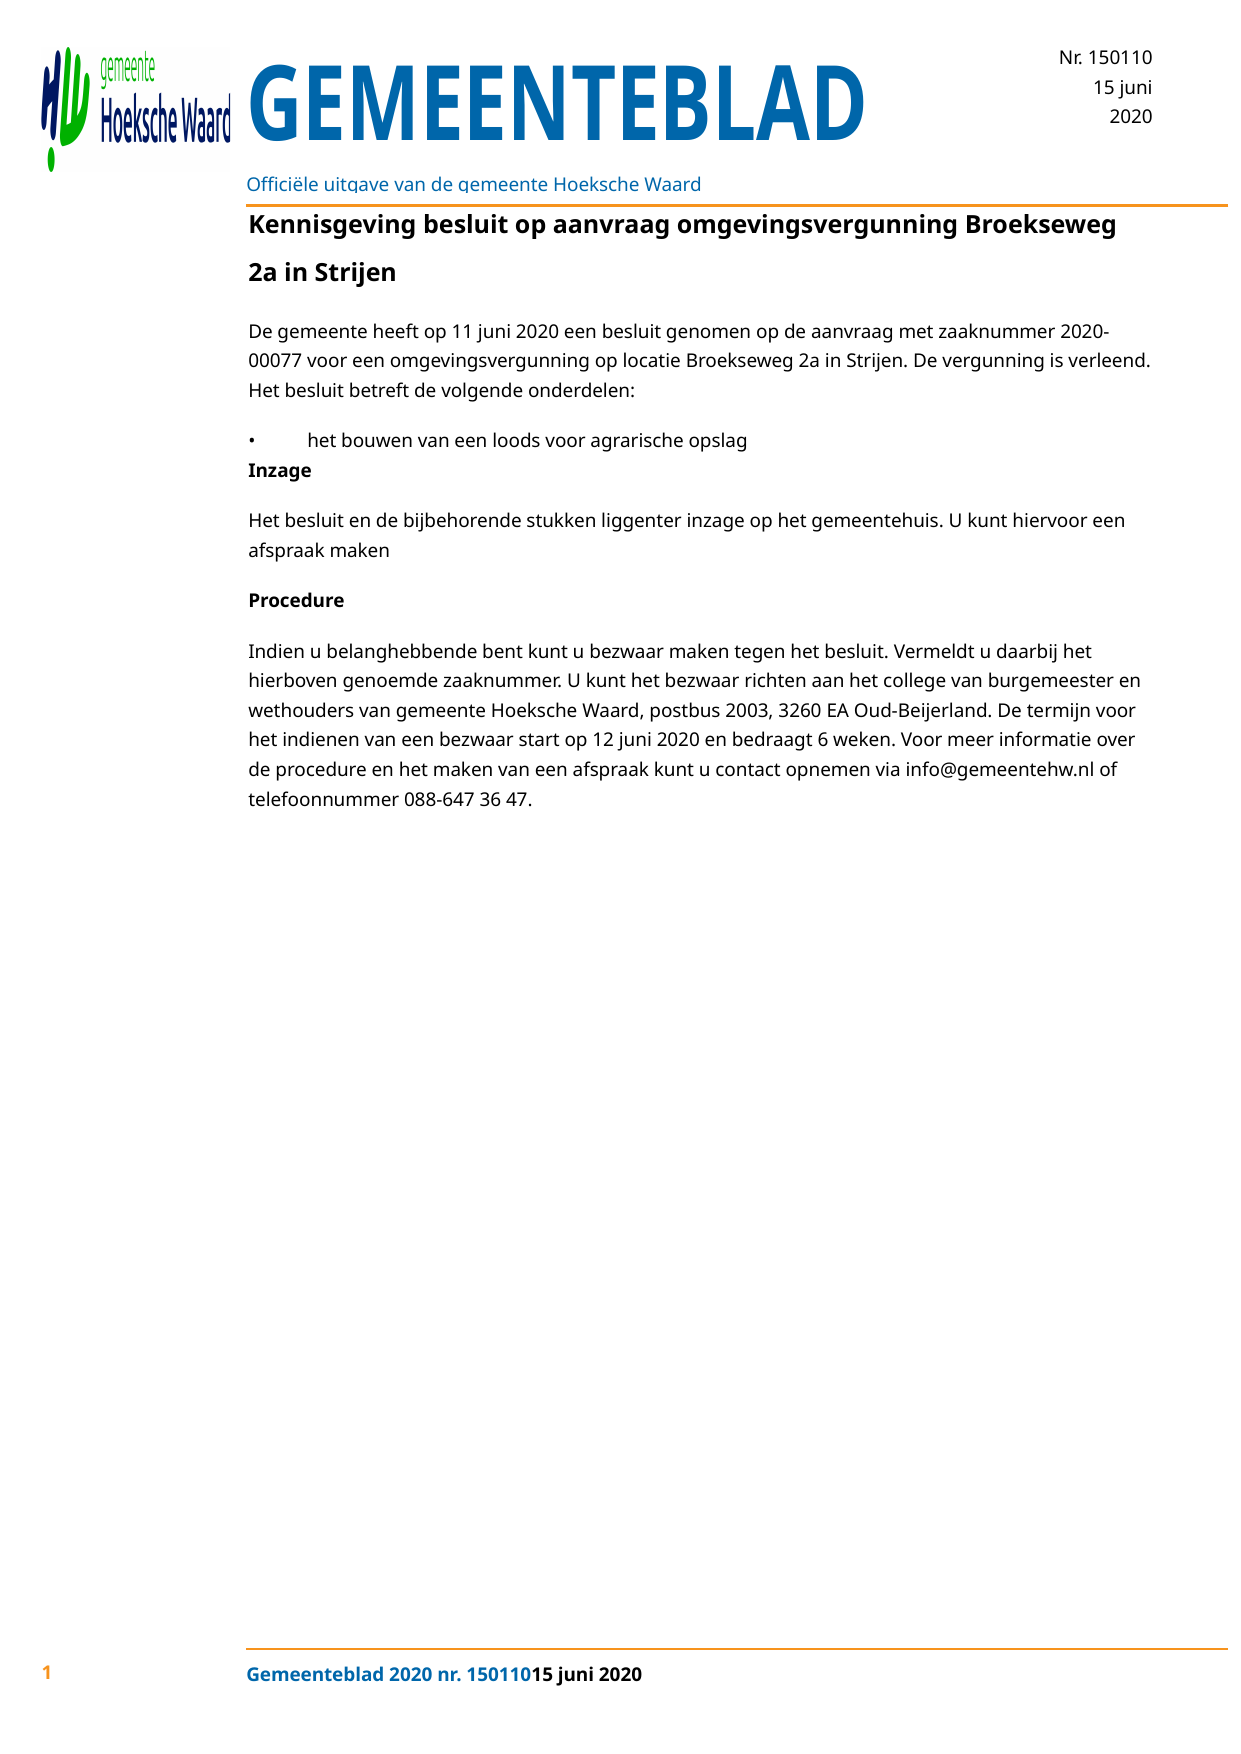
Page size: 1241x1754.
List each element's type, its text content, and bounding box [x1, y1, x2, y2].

text Indien u belanghebbende bent kunt u bezwaar maken tegen het besluit. Vermeldt u daarbij het hierboven genoemde zaaknummer. U kunt het bezwaar richten aan het college van burgemeester en wethouders van gemeente Hoeksche Waard, postbus 2003, 3260 EA Oud-Beijerland. De termijn voor het indienen van een bezwaar start op 12 juni 2020 en bedraagt 6 weken. Voor meer informatie over de procedure en het maken van een afspraak kunt u contact opnemen via info@gemeentehw.nl of telefoonnummer 088-647 36 47. [248, 638, 1152, 812]
text De gemeente heeft op 11 juni 2020 een besluit genomen op de aanvraag met zaaknummer 2020-00077 voor een omgevingsvergunning op locatie Broekseweg 2a in Strijen. De vergunning is verleend. Het besluit betreft de volgende onderdelen: [248, 318, 1152, 403]
list het bouwen van een loods voor agrarische opslag [248, 427, 1152, 453]
picture [41, 47, 231, 172]
text Procedure [248, 587, 1152, 613]
text Het besluit en de bijbehorende stukken liggenter inzage op het gemeentehuis. U kunt hiervoor een afspraak maken [248, 507, 1152, 563]
text Inzage [248, 457, 1152, 483]
text Kennisgeving besluit op aanvraag omgevingsvergunning Broekseweg 2a in Strijen [248, 207, 1152, 288]
